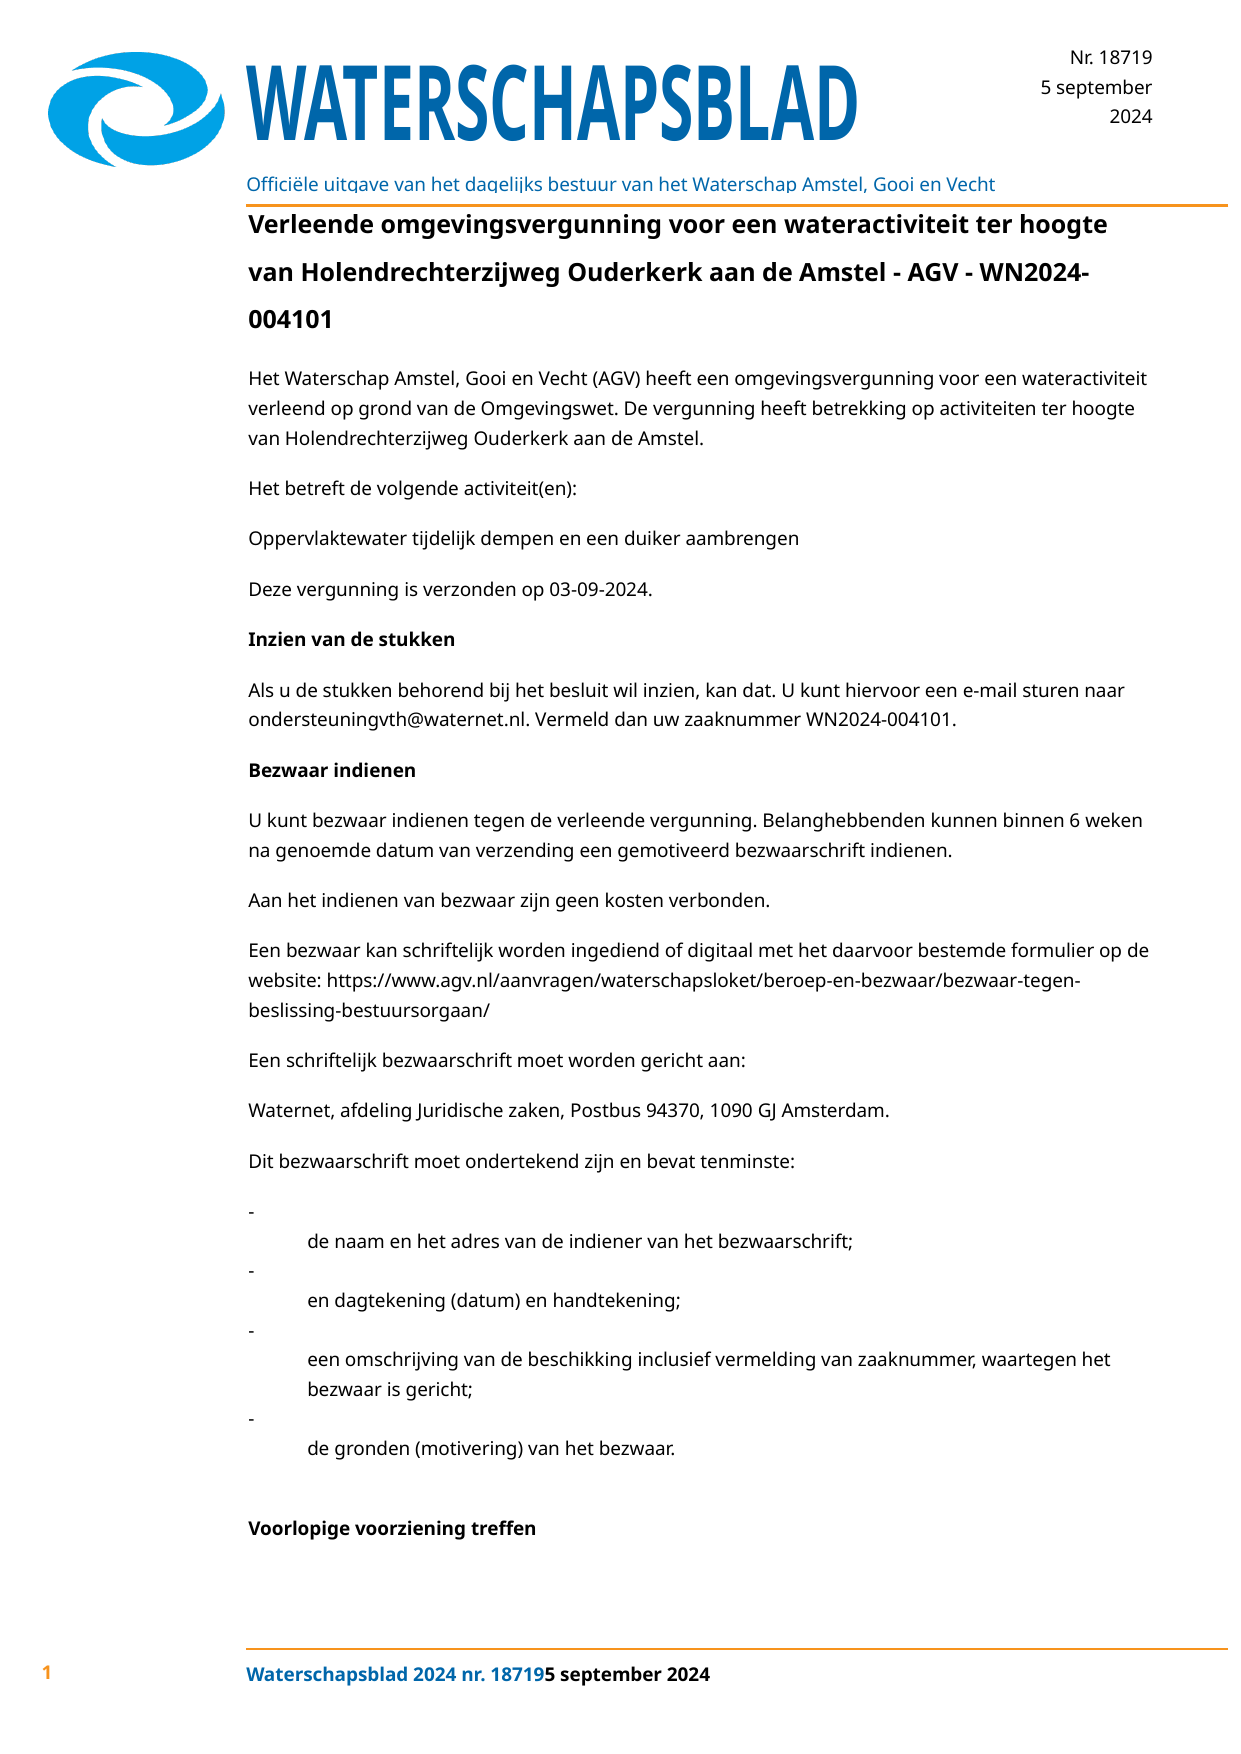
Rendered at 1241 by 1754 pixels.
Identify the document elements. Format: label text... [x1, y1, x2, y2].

text Aan het indienen van bezwaar zijn geen kosten verbonden. [248, 887, 1152, 913]
list de naam en het adres van de indiener van het bezwaarschrift; [248, 1228, 1152, 1254]
text Bezwaar indienen [248, 757, 1152, 782]
text Deze vergunning is verzonden op 03-09-2024. [248, 576, 1152, 602]
list en dagtekening (datum) en handtekening; [248, 1287, 1152, 1313]
text Een bezwaar kan schriftelijk worden ingediend of digitaal met het daarvoor bestemde formulier op de website: https://www.agv.nl/aanvragen/waterschapsloket/beroep-en-bezwaar/bezwaar-tegen-beslissing-bestuursorgaan/ [248, 938, 1152, 1022]
list een omschrijving van de beschikking inclusief vermelding van zaaknummer, waartegen het bezwaar is gericht; [248, 1346, 1152, 1402]
text Oppervlaktewater tijdelijk dempen en een duiker aambrengen [248, 526, 1152, 551]
text Het Waterschap Amstel, Gooi en Vecht (AGV) heeft een omgevingsvergunning voor een wateractiviteit verleend op grond van de Omgevingswet. De vergunning heeft betrekking op activiteiten ter hoogte van Holendrechterzijweg Ouderkerk aan de Amstel. [248, 366, 1152, 450]
text Waternet, afdeling Juridische zaken, Postbus 94370, 1090 GJ Amsterdam. [248, 1098, 1152, 1123]
picture [41, 47, 231, 172]
text Verleende omgevingsvergunning voor een wateractiviteit ter hoogte van Holendrechterzijweg Ouderkerk aan de Amstel - AGV - WN2024-004101 [248, 207, 1152, 336]
text Voorlopige voorziening treffen [248, 1515, 1152, 1541]
text Het betreft de volgende activiteit(en): [248, 475, 1152, 501]
text Dit bezwaarschrift moet ondertekend zijn en bevat tenminste: [248, 1148, 1152, 1174]
text Een schriftelijk bezwaarschrift moet worden gericht aan: [248, 1047, 1152, 1073]
text Inzien van de stukken [248, 626, 1152, 652]
text Als u de stukken behorend bij het besluit wil inzien, kan dat. U kunt hiervoor een e-mail sturen naar ondersteuningvth@waternet.nl. Vermeld dan uw zaaknummer WN2024-004101. [248, 677, 1152, 732]
text U kunt bezwaar indienen tegen de verleende vergunning. Belanghebbenden kunnen binnen 6 weken na genoemde datum van verzending een gemotiveerd bezwaarschrift indienen. [248, 807, 1152, 862]
list de gronden (motivering) van het bezwaar. [248, 1435, 1152, 1461]
